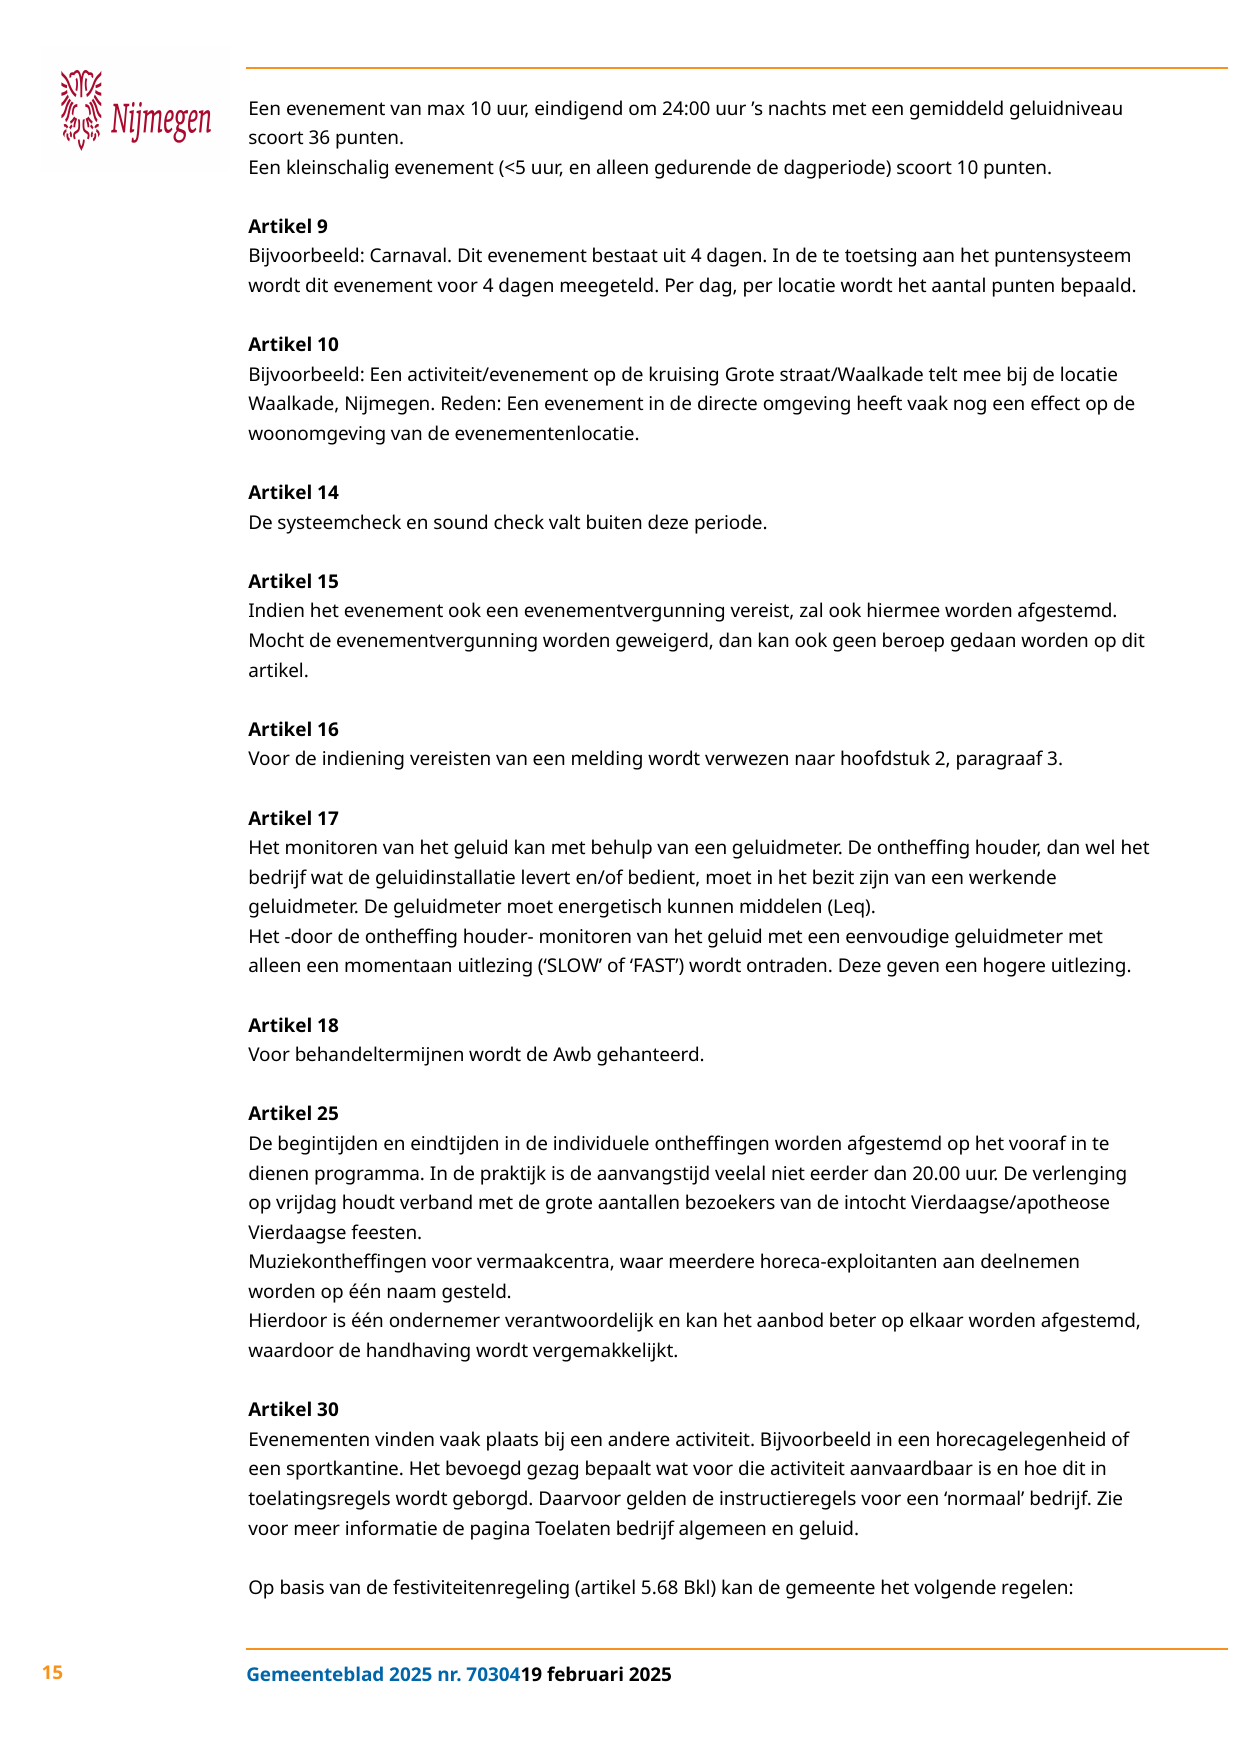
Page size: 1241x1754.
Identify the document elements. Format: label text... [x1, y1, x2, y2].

text Het -door de ontheffing houder- monitoren van het geluid met een eenvoudige geluidmeter met alleen een momentaan uitlezing (‘SLOW’ of ‘FAST’) wordt ontraden. Deze geven een hogere uitlezing. [248, 923, 1152, 978]
text Bijvoorbeeld: Carnaval. Dit evenement bestaat uit 4 dagen. In de te toetsing aan het puntensysteem wordt dit evenement voor 4 dagen meegeteld. Per dag, per locatie wordt het aantal punten bepaald. [248, 243, 1152, 298]
text Een evenement van max 10 uur, eindigend om 24:00 uur ’s nachts met een gemiddeld geluidniveau scoort 36 punten. [248, 95, 1152, 150]
text Artikel 17 [248, 805, 1152, 831]
text De begintijden en eindtijden in de individuele ontheffingen worden afgestemd op het vooraf in te dienen programma. In de praktijk is de aanvangstijd veelal niet eerder dan 20.00 uur. De verlenging op vrijdag houdt verband met de grote aantallen bezoekers van de intocht Vierdaagse/apotheose Vierdaagse feesten. [248, 1130, 1152, 1245]
text Artikel 15 [248, 568, 1152, 594]
text Op basis van de festiviteitenregeling (artikel 5.68 Bkl) kan de gemeente het volgende regelen: [248, 1574, 1152, 1600]
text Hierdoor is één ondernemer verantwoordelijk en kan het aanbod beter op elkaar worden afgestemd, waardoor de handhaving wordt vergemakkelijkt. [248, 1308, 1152, 1363]
text Voor behandeltermijnen wordt de Awb gehanteerd. [248, 1041, 1152, 1067]
picture [41, 47, 231, 172]
text Artikel 10 [248, 331, 1152, 357]
text Artikel 16 [248, 716, 1152, 742]
text Artikel 25 [248, 1101, 1152, 1126]
text Artikel 18 [248, 1012, 1152, 1038]
text Bijvoorbeeld: Een activiteit/evenement op de kruising Grote straat/Waalkade telt mee bij de locatie Waalkade, Nijmegen. Reden: Een evenement in de directe omgeving heeft vaak nog een effect op de woonomgeving van de evenementenlocatie. [248, 361, 1152, 446]
text Muziekontheffingen voor vermaakcentra, waar meerdere horeca-exploitanten aan deelnemen worden op één naam gesteld. [248, 1248, 1152, 1304]
text Artikel 14 [248, 479, 1152, 505]
text Indien het evenement ook een evenementvergunning vereist, zal ook hiermee worden afgestemd. Mocht de evenementvergunning worden geweigerd, dan kan ook geen beroep gedaan worden op dit artikel. [248, 598, 1152, 683]
text Artikel 9 [248, 213, 1152, 239]
text Artikel 30 [248, 1396, 1152, 1422]
text Een kleinschalig evenement (<5 uur, en alleen gedurende de dagperiode) scoort 10 punten. [248, 154, 1152, 180]
text Het monitoren van het geluid kan met behulp van een geluidmeter. De ontheffing houder, dan wel het bedrijf wat de geluidinstallatie levert en/of bedient, moet in het bezit zijn van een werkende geluidmeter. De geluidmeter moet energetisch kunnen middelen (Leq). [248, 834, 1152, 919]
text Voor de indiening vereisten van een melding wordt verwezen naar hoofdstuk 2, paragraaf 3. [248, 746, 1152, 771]
text De systeemcheck en sound check valt buiten deze periode. [248, 509, 1152, 535]
text Evenementen vinden vaak plaats bij een andere activiteit. Bijvoorbeeld in een horecagelegenheid of een sportkantine. Het bevoegd gezag bepaalt wat voor die activiteit aanvaardbaar is en hoe dit in toelatingsregels wordt geborgd. Daarvoor gelden de instructieregels voor een ‘normaal’ bedrijf. Zie voor meer informatie de pagina Toelaten bedrijf algemeen en geluid. [248, 1426, 1152, 1541]
